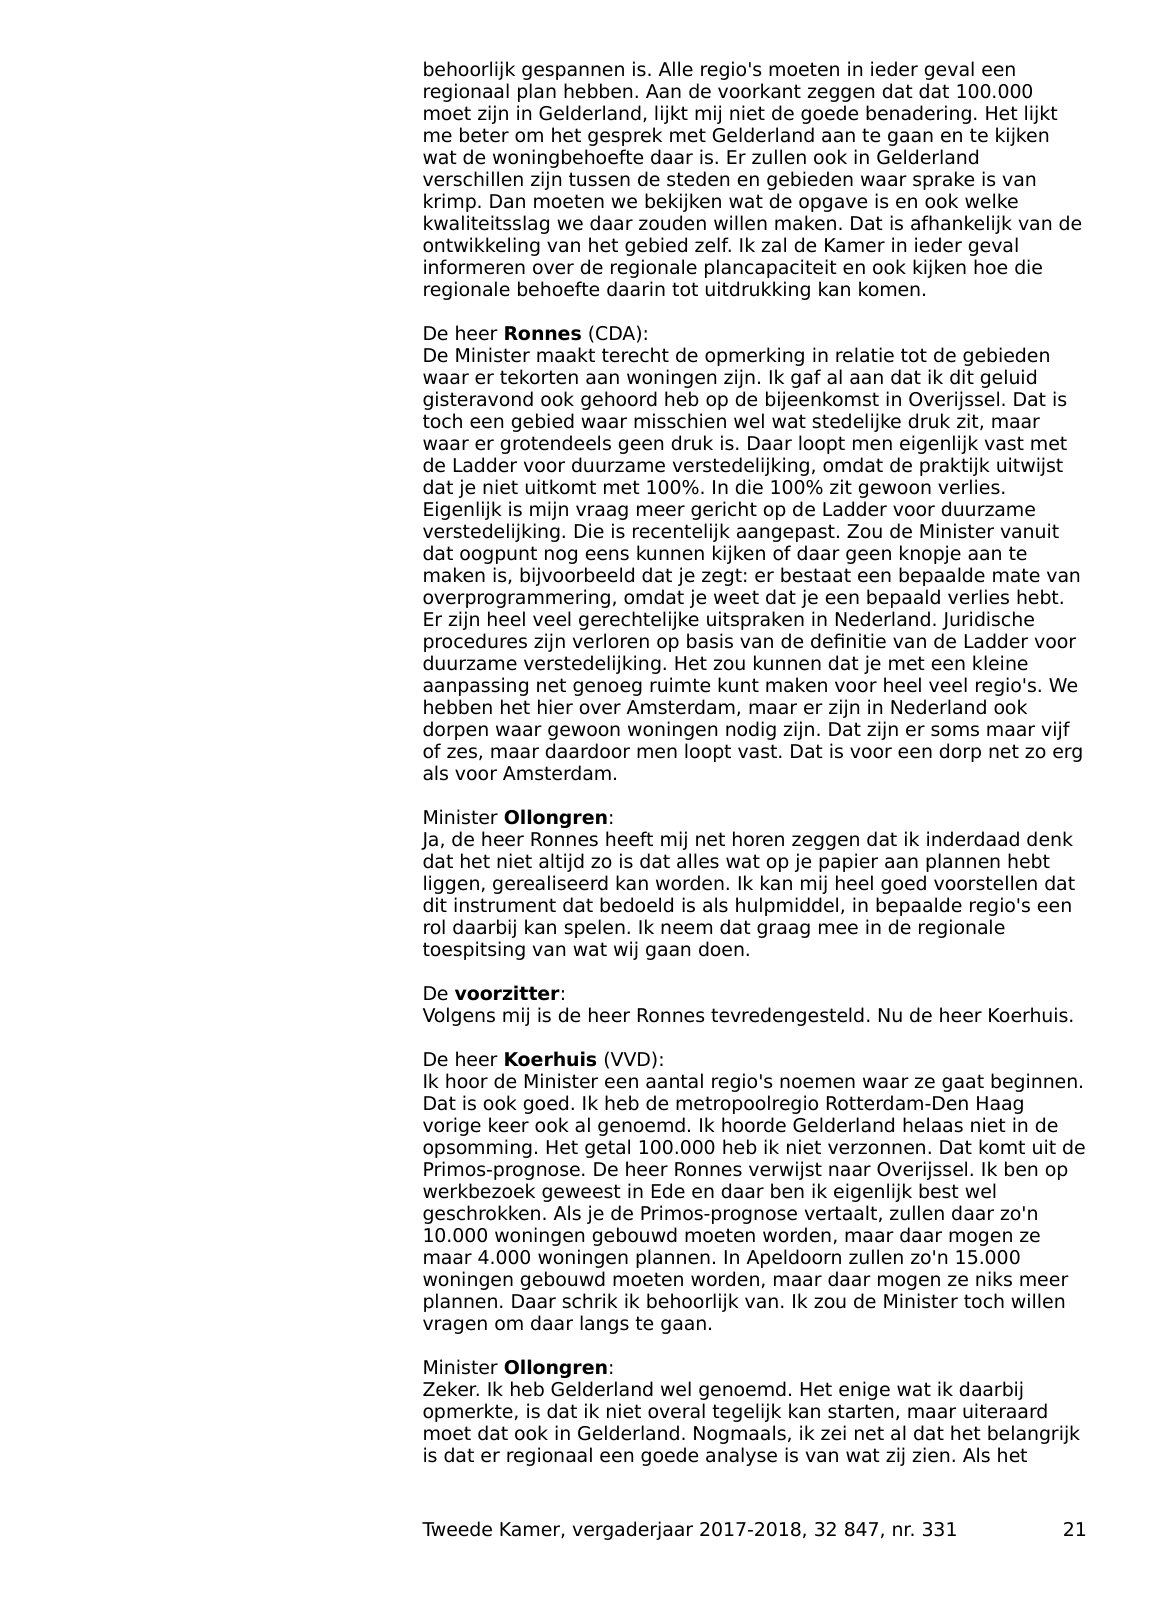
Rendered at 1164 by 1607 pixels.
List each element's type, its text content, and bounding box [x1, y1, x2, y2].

text Zeker. Ik heb Gelderland wel genoemd. Het enige wat ik daarbij opmerkte, is dat ik niet overal tegelijk kan starten, maar uiteraard moet dat ook in Gelderland. Nogmaals, ik zei net al dat het belangrijk is dat er regionaal een goede analyse is van wat zij zien. Als het [422, 1379, 1087, 1467]
text Ik hoor de Minister een aantal regio's noemen waar ze gaat beginnen. Dat is ook goed. Ik heb de metropoolregio Rotterdam-Den Haag vorige keer ook al genoemd. Ik hoorde Gelderland helaas niet in de opsomming. Het getal 100.000 heb ik niet verzonnen. Dat komt uit de Primos-prognose. De heer Ronnes verwijst naar Overijssel. Ik ben op werkbezoek geweest in Ede en daar ben ik eigenlijk best wel geschrokken. Als je de Primos-prognose vertaalt, zullen daar zo'n 10.000 woningen gebouwd moeten worden, maar daar mogen ze maar 4.000 woningen plannen. In Apeldoorn zullen zo'n 15.000 woningen gebouwd moeten worden, maar daar mogen ze niks meer plannen. Daar schrik ik behoorlijk van. Ik zou de Minister toch willen vragen om daar langs te gaan. [422, 1071, 1087, 1335]
text De Minister maakt terecht de opmerking in relatie tot de gebieden waar er tekorten aan woningen zijn. Ik gaf al aan dat ik dit geluid gisteravond ook gehoord heb op de bijeenkomst in Overijssel. Dat is toch een gebied waar misschien wel wat stedelijke druk zit, maar waar er grotendeels geen druk is. Daar loopt men eigenlijk vast met de Ladder voor duurzame verstedelijking, omdat de praktijk uitwijst dat je niet uitkomt met 100%. In die 100% zit gewoon verlies. Eigenlijk is mijn vraag meer gericht op de Ladder voor duurzame verstedelijking. Die is recentelijk aangepast. Zou de Minister vanuit dat oogpunt nog eens kunnen kijken of daar geen knopje aan te maken is, bijvoorbeeld dat je zegt: er bestaat een bepaalde mate van overprogrammering, omdat je weet dat je een bepaald verlies hebt. Er zijn heel veel gerechtelijke uitspraken in Nederland. Juridische procedures zijn verloren op basis van de definitie van de Ladder voor duurzame verstedelijking. Het zou kunnen dat je met een kleine aanpassing net genoeg ruimte kunt maken voor heel veel regio's. We hebben het hier over Amsterdam, maar er zijn in Nederland ook dorpen waar gewoon woningen nodig zijn. Dat zijn er soms maar vijf of zes, maar daardoor men loopt vast. Dat is voor een dorp net zo erg als voor Amsterdam. [422, 345, 1087, 784]
text Minister Ollongren: [422, 1357, 1087, 1379]
text De heer Ronnes (CDA): [422, 323, 1087, 345]
text De heer Koerhuis (VVD): [422, 1049, 1087, 1071]
text behoorlijk gespannen is. Alle regio's moeten in ieder geval een regionaal plan hebben. Aan de voorkant zeggen dat dat 100.000 moet zijn in Gelderland, lijkt mij niet de goede benadering. Het lijkt me beter om het gesprek met Gelderland aan te gaan en te kijken wat de woningbehoefte daar is. Er zullen ook in Gelderland verschillen zijn tussen de steden en gebieden waar sprake is van krimp. Dan moeten we bekijken wat de opgave is en ook welke kwaliteitsslag we daar zouden willen maken. Dat is afhankelijk van de ontwikkeling van het gebied zelf. Ik zal de Kamer in ieder geval informeren over de regionale plancapaciteit en ook kijken hoe die regionale behoefte daarin tot uitdrukking kan komen. [422, 59, 1087, 301]
text Minister Ollongren: [422, 807, 1087, 829]
text Volgens mij is de heer Ronnes tevredengesteld. Nu de heer Koerhuis. [422, 1005, 1087, 1027]
text Ja, de heer Ronnes heeft mij net horen zeggen dat ik inderdaad denk dat het niet altijd zo is dat alles wat op je papier aan plannen hebt liggen, gerealiseerd kan worden. Ik kan mij heel goed voorstellen dat dit instrument dat bedoeld is als hulpmiddel, in bepaalde regio's een rol daarbij kan spelen. Ik neem dat graag mee in de regionale toespitsing van wat wij gaan doen. [422, 829, 1087, 961]
text De voorzitter: [422, 983, 1087, 1005]
